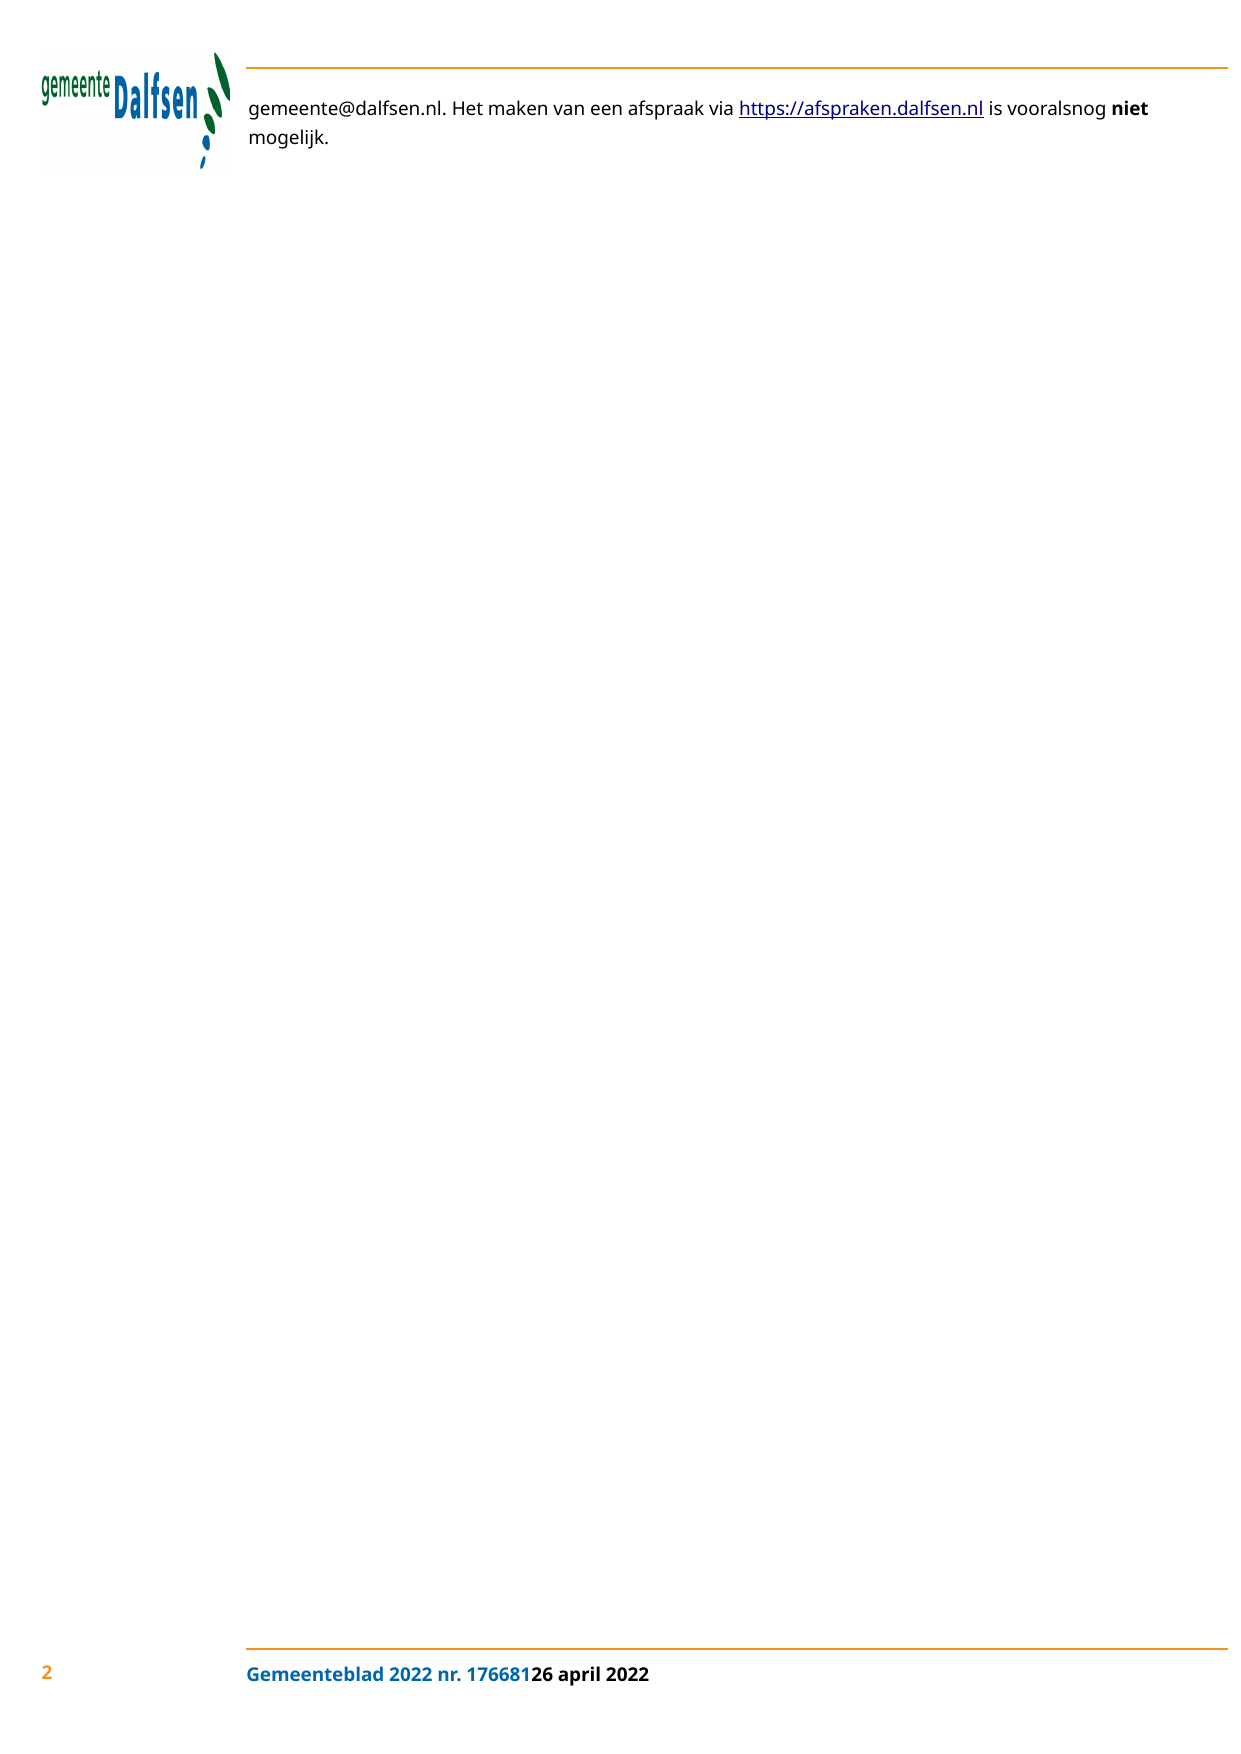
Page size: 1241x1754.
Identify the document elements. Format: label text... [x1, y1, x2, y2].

picture [41, 47, 231, 172]
text gemeente@dalfsen.nl. Het maken van een afspraak via https://afspraken.dalfsen.nl is vooralsnog niet mogelijk. [248, 95, 1152, 150]
